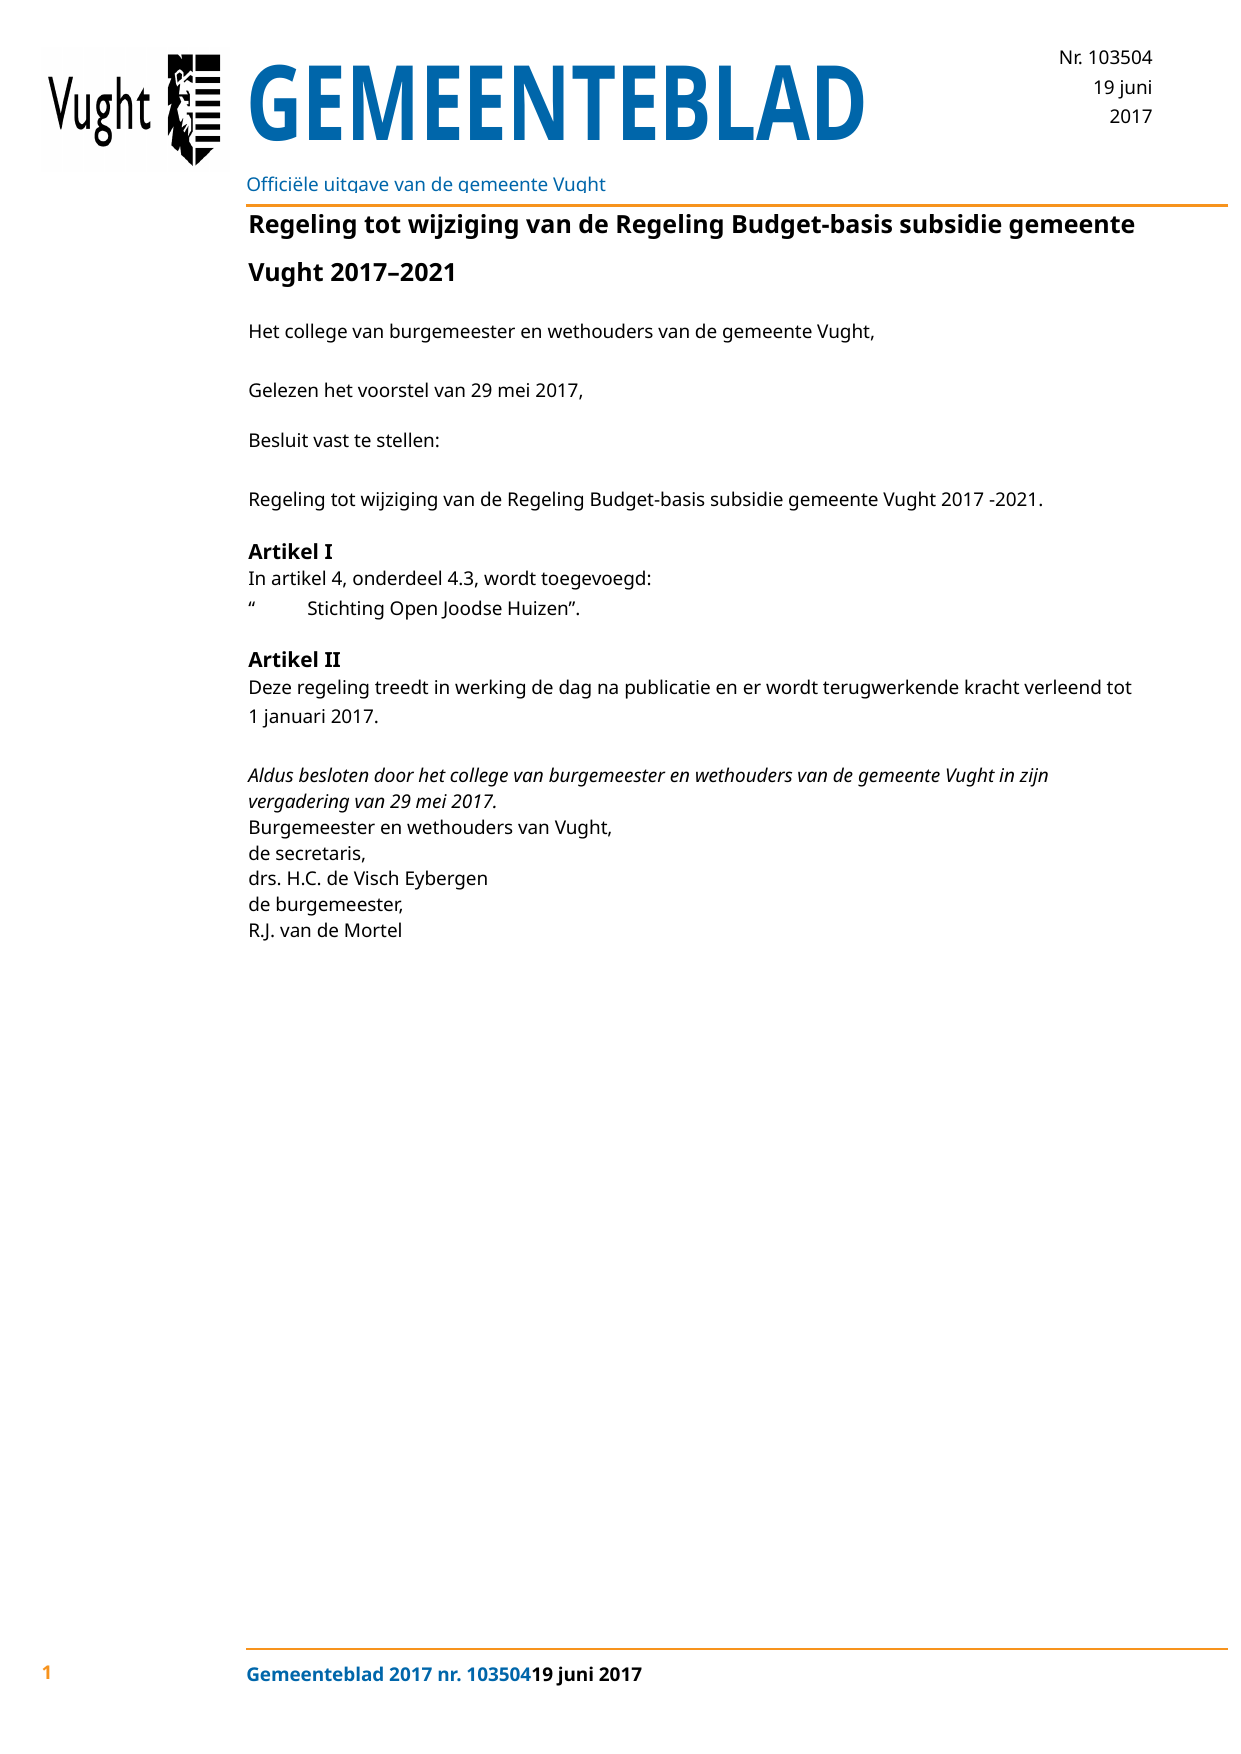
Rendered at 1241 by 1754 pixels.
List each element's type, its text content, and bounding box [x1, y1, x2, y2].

text Besluit vast te stellen: [248, 427, 1152, 453]
text de secretaris, [248, 840, 1152, 866]
list Stichting Open Joodse Huizen”. [248, 595, 1152, 621]
text Regeling tot wijziging van de Regeling Budget-basis subsidie gemeente Vught 2017 -2021. [248, 487, 1152, 512]
text R.J. van de Mortel [248, 917, 1152, 943]
text Regeling tot wijziging van de Regeling Budget-basis subsidie gemeente Vught 2017–2021 [248, 207, 1152, 288]
text Het college van burgemeester en wethouders van de gemeente Vught, [248, 318, 1152, 344]
text Artikel I [248, 537, 1152, 565]
text drs. H.C. de Visch Eybergen [248, 866, 1152, 891]
text Artikel II [248, 645, 1152, 674]
text Gelezen het voorstel van 29 mei 2017, [248, 377, 1152, 403]
text de burgemeester, [248, 891, 1152, 917]
text Burgemeester en wethouders van Vught, [248, 814, 1152, 840]
text In artikel 4, onderdeel 4.3, wordt toegevoegd: [248, 565, 1152, 591]
text Deze regeling treedt in werking de dag na publicatie en er wordt terugwerkende kracht verleend tot 1 januari 2017. [248, 674, 1152, 729]
text Aldus besloten door het college van burgemeester en wethouders van de gemeente Vught in zijn vergadering van 29 mei 2017. [248, 763, 1152, 814]
picture [41, 47, 231, 172]
